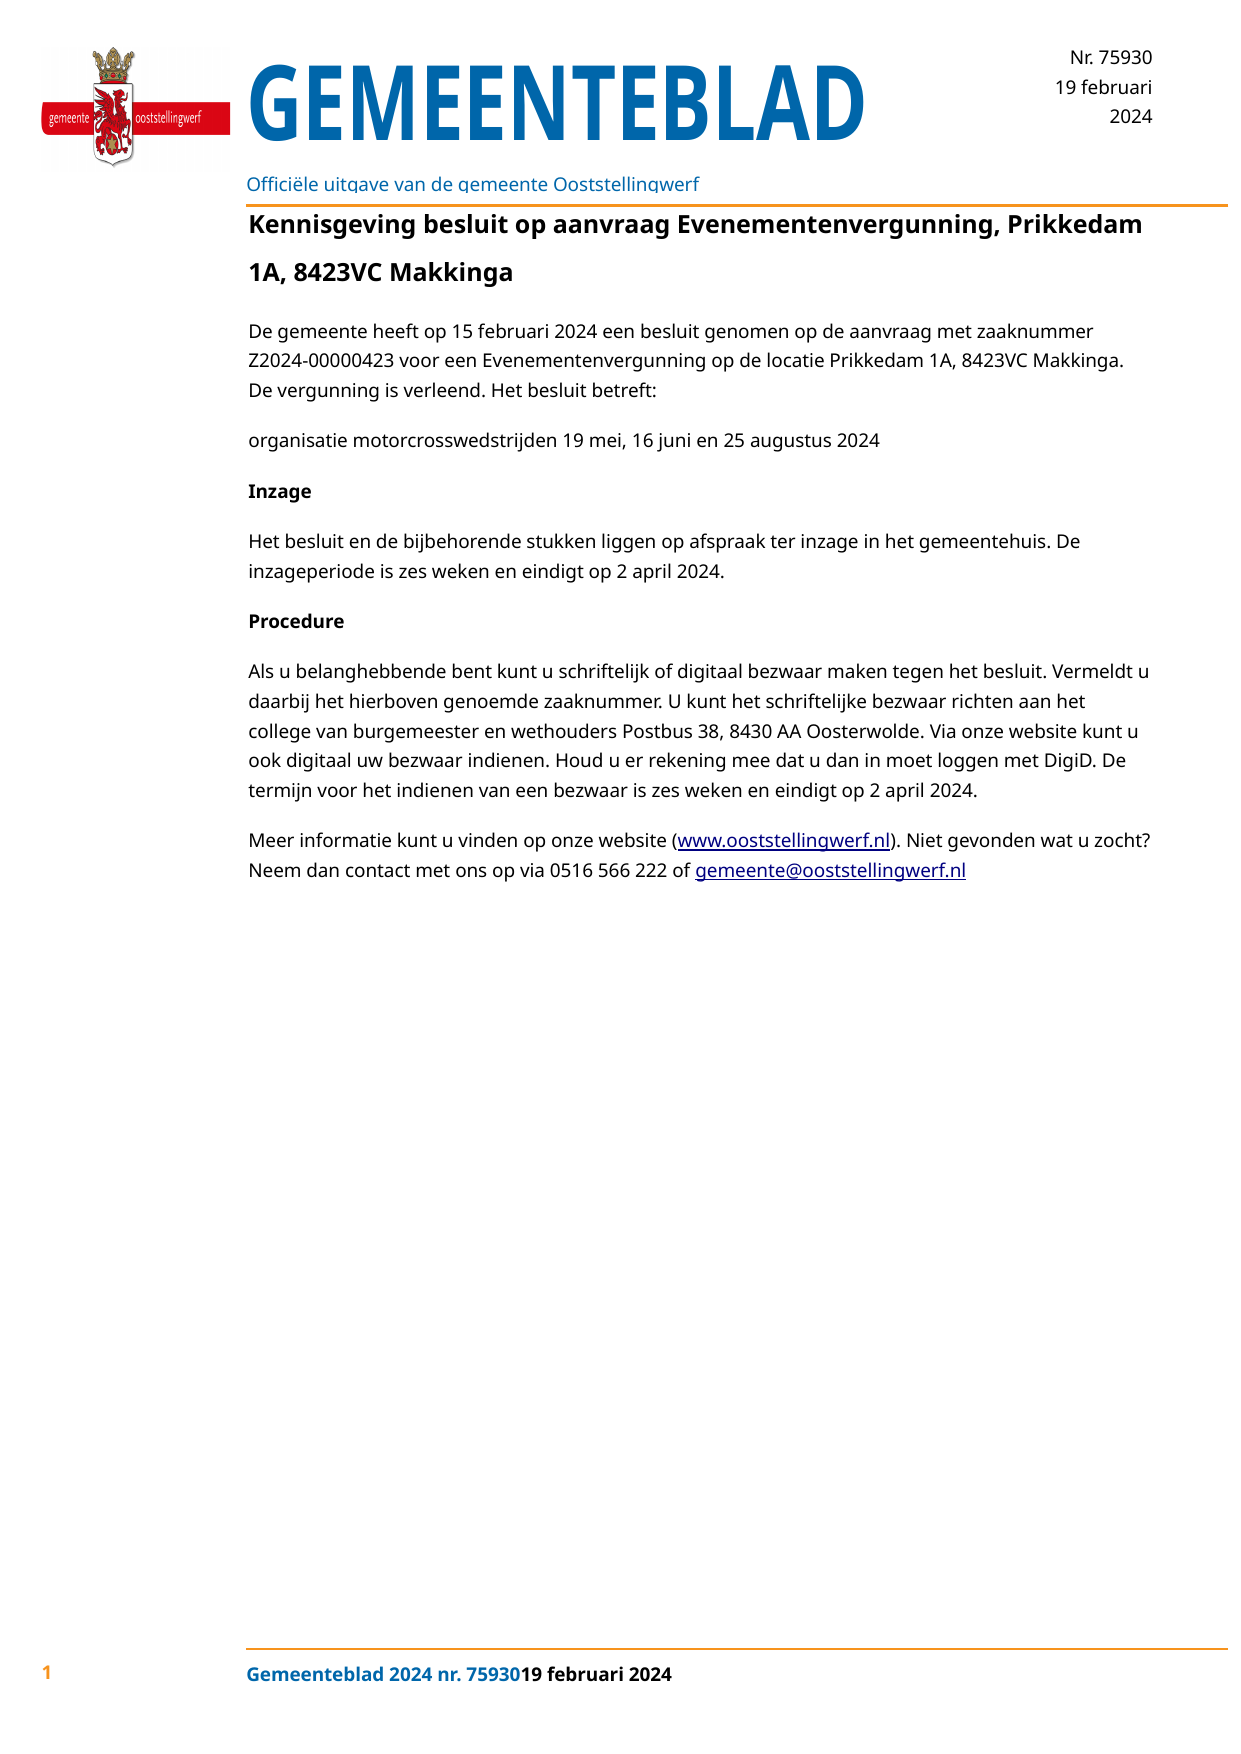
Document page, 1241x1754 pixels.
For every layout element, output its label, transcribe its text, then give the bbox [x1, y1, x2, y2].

text organisatie motorcrosswedstrijden 19 mei, 16 juni en 25 augustus 2024 [248, 427, 1152, 453]
text Inzage [248, 478, 1152, 504]
text Kennisgeving besluit op aanvraag Evenementenvergunning, Prikkedam 1A, 8423VC Makkinga [248, 207, 1152, 288]
text Meer informatie kunt u vinden op onze website (www.ooststellingwerf.nl). Niet gevonden wat u zocht? Neem dan contact met ons op via 0516 566 222 of gemeente@ooststellingwerf.nl [248, 827, 1152, 883]
picture [41, 47, 231, 172]
text Het besluit en de bijbehorende stukken liggen op afspraak ter inzage in het gemeentehuis. De inzageperiode is zes weken en eindigt op 2 april 2024. [248, 528, 1152, 584]
text Als u belanghebbende bent kunt u schriftelijk of digitaal bezwaar maken tegen het besluit. Vermeldt u daarbij het hierboven genoemde zaaknummer. U kunt het schriftelijke bezwaar richten aan het college van burgemeester en wethouders Postbus 38, 8430 AA Oosterwolde. Via onze website kunt u ook digitaal uw bezwaar indienen. Houd u er rekening mee dat u dan in moet loggen met DigiD. De termijn voor het indienen van een bezwaar is zes weken en eindigt op 2 april 2024. [248, 659, 1152, 803]
text Procedure [248, 608, 1152, 634]
text De gemeente heeft op 15 februari 2024 een besluit genomen op de aanvraag met zaaknummer Z2024-00000423 voor een Evenementenvergunning op de locatie Prikkedam 1A, 8423VC Makkinga. De vergunning is verleend. Het besluit betreft: [248, 318, 1152, 403]
